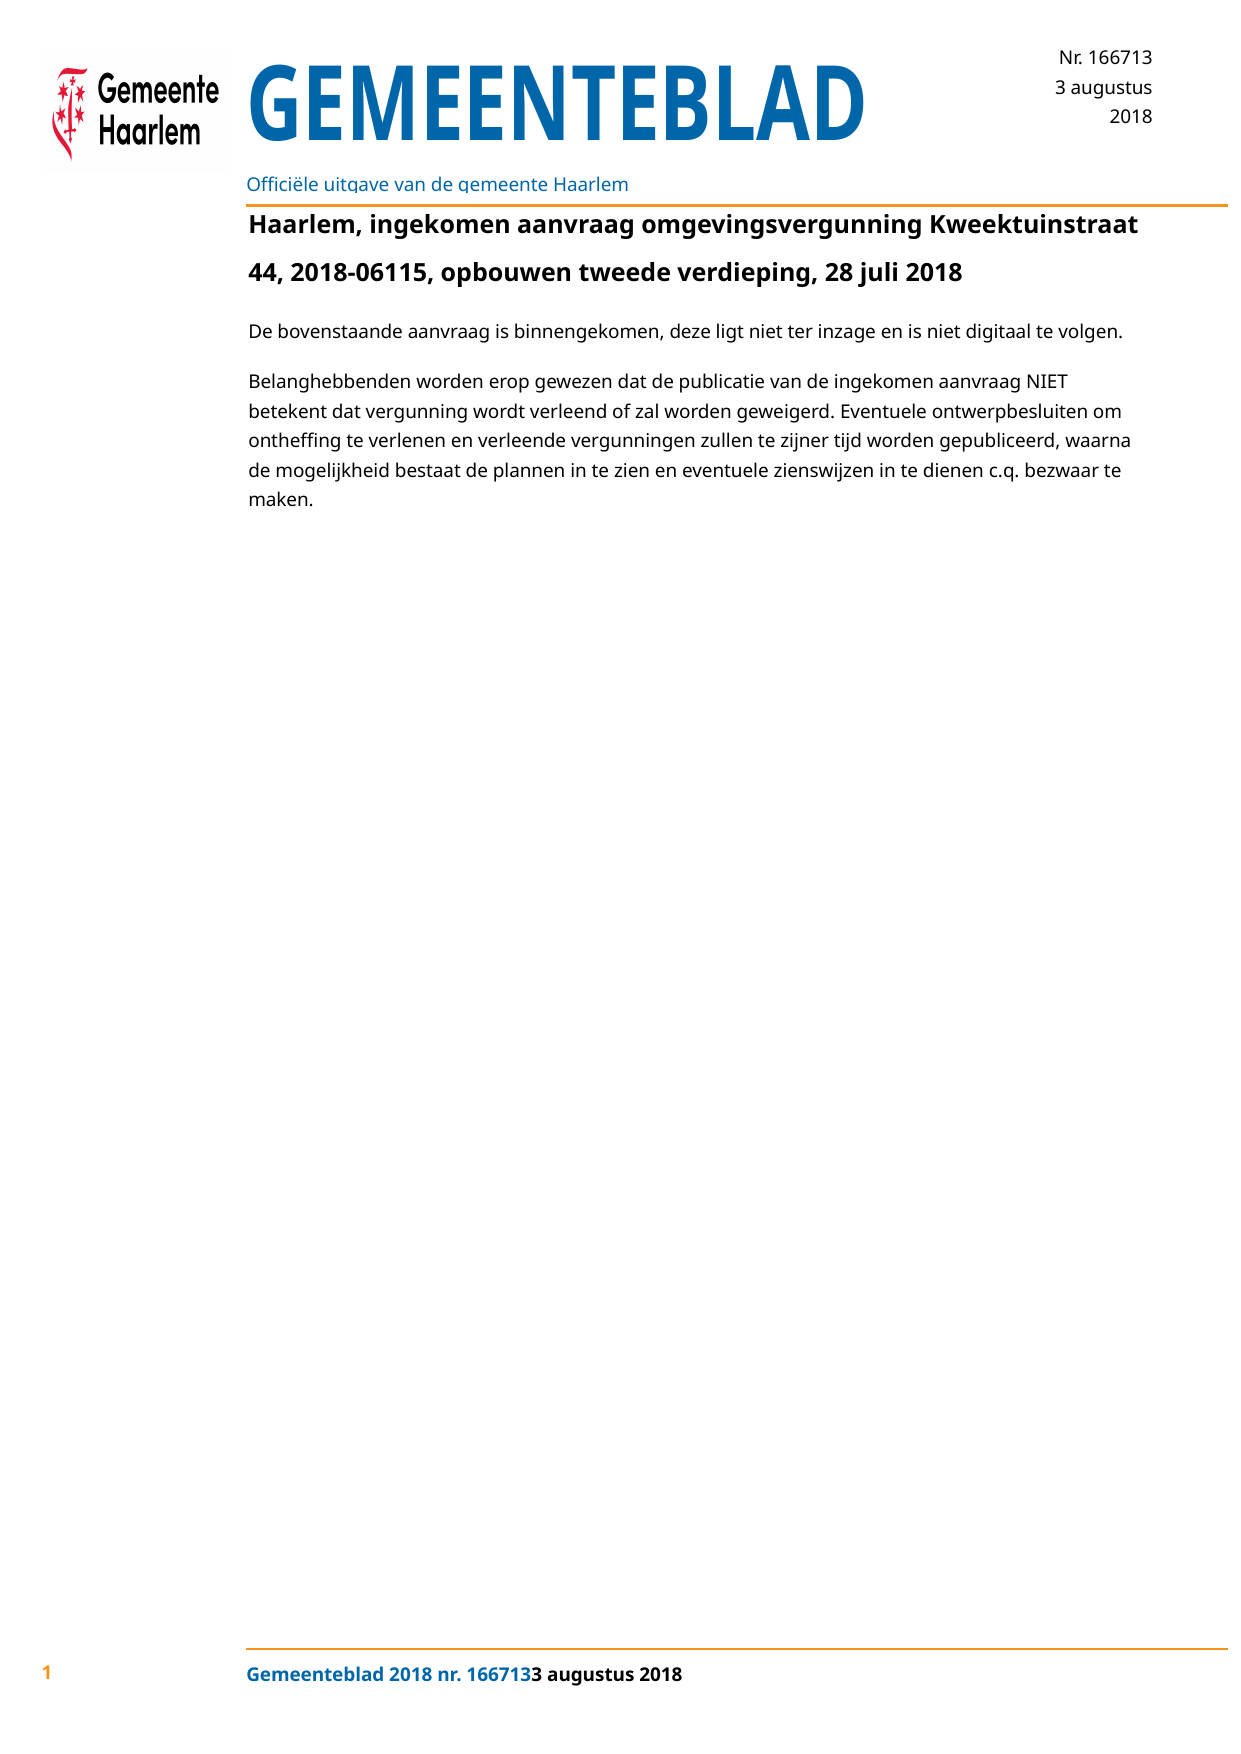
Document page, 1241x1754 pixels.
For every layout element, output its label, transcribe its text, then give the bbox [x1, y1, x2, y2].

picture [41, 47, 231, 172]
text Haarlem, ingekomen aanvraag omgevingsvergunning Kweektuinstraat 44, 2018-06115, opbouwen tweede verdieping, 28 juli 2018 [248, 207, 1152, 288]
text Belanghebbenden worden erop gewezen dat de publicatie van de ingekomen aanvraag NIET betekent dat vergunning wordt verleend of zal worden geweigerd. Eventuele ontwerpbesluiten om ontheffing te verlenen en verleende vergunningen zullen te zijner tijd worden gepubliceerd, waarna de mogelijkheid bestaat de plannen in te zien en eventuele zienswijzen in te dienen c.q. bezwaar te maken. [248, 368, 1152, 512]
text De bovenstaande aanvraag is binnengekomen, deze ligt niet ter inzage en is niet digitaal te volgen. [248, 318, 1152, 344]
